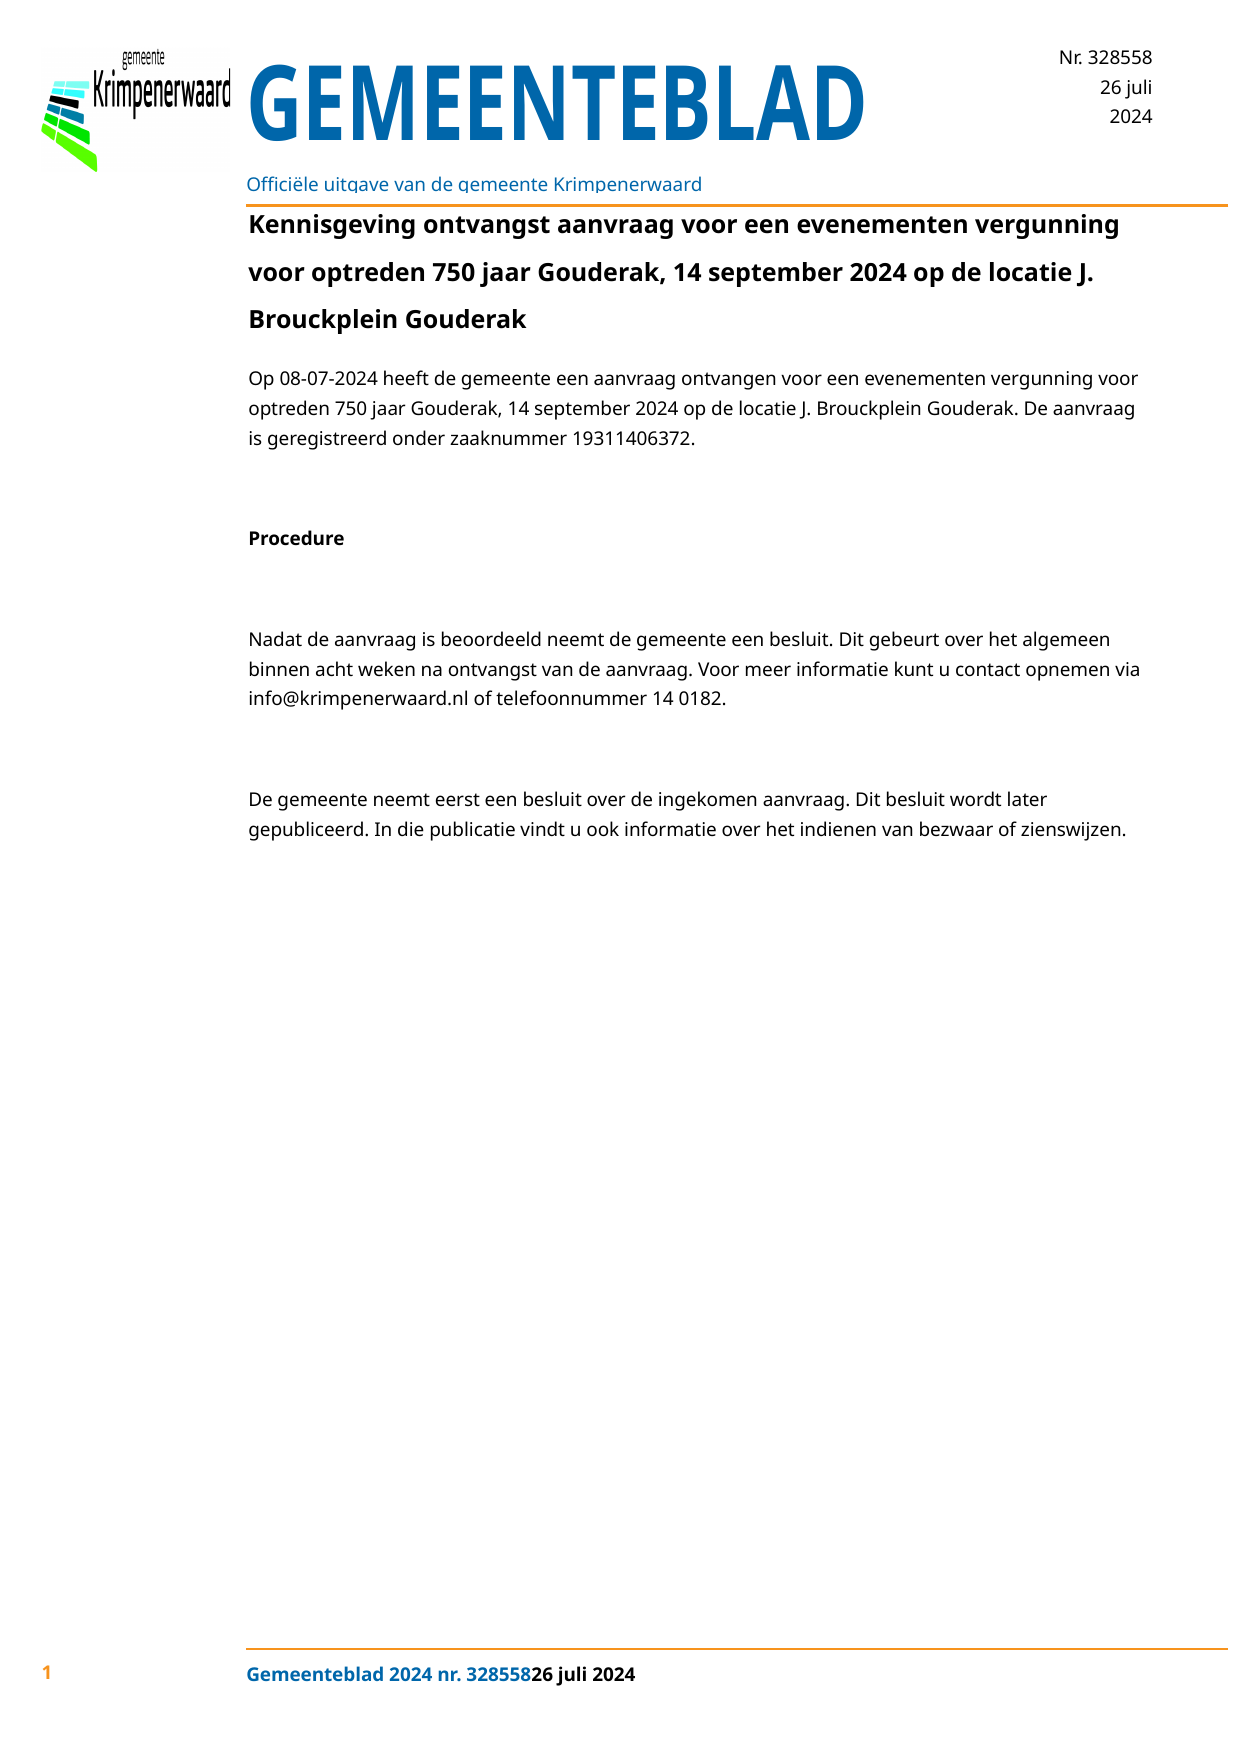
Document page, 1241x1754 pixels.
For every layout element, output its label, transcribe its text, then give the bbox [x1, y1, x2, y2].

text Procedure [248, 526, 1152, 551]
text Kennisgeving ontvangst aanvraag voor een evenementen vergunning voor optreden 750 jaar Gouderak, 14 september 2024 op de locatie J. Brouckplein Gouderak [248, 207, 1152, 336]
text Nadat de aanvraag is beoordeeld neemt de gemeente een besluit. Dit gebeurt over het algemeen binnen acht weken na ontvangst van de aanvraag. Voor meer informatie kunt u contact opnemen via info@krimpenerwaard.nl of telefoonnummer 14 0182. [248, 626, 1152, 711]
text De gemeente neemt eerst een besluit over de ingekomen aanvraag. Dit besluit wordt later gepubliceerd. In die publicatie vindt u ook informatie over het indienen van bezwaar of zienswijzen. [248, 786, 1152, 842]
text Op 08-07-2024 heeft de gemeente een aanvraag ontvangen voor een evenementen vergunning voor optreden 750 jaar Gouderak, 14 september 2024 op de locatie J. Brouckplein Gouderak. De aanvraag is geregistreerd onder zaaknummer 19311406372. [248, 366, 1152, 450]
picture [41, 47, 231, 172]
